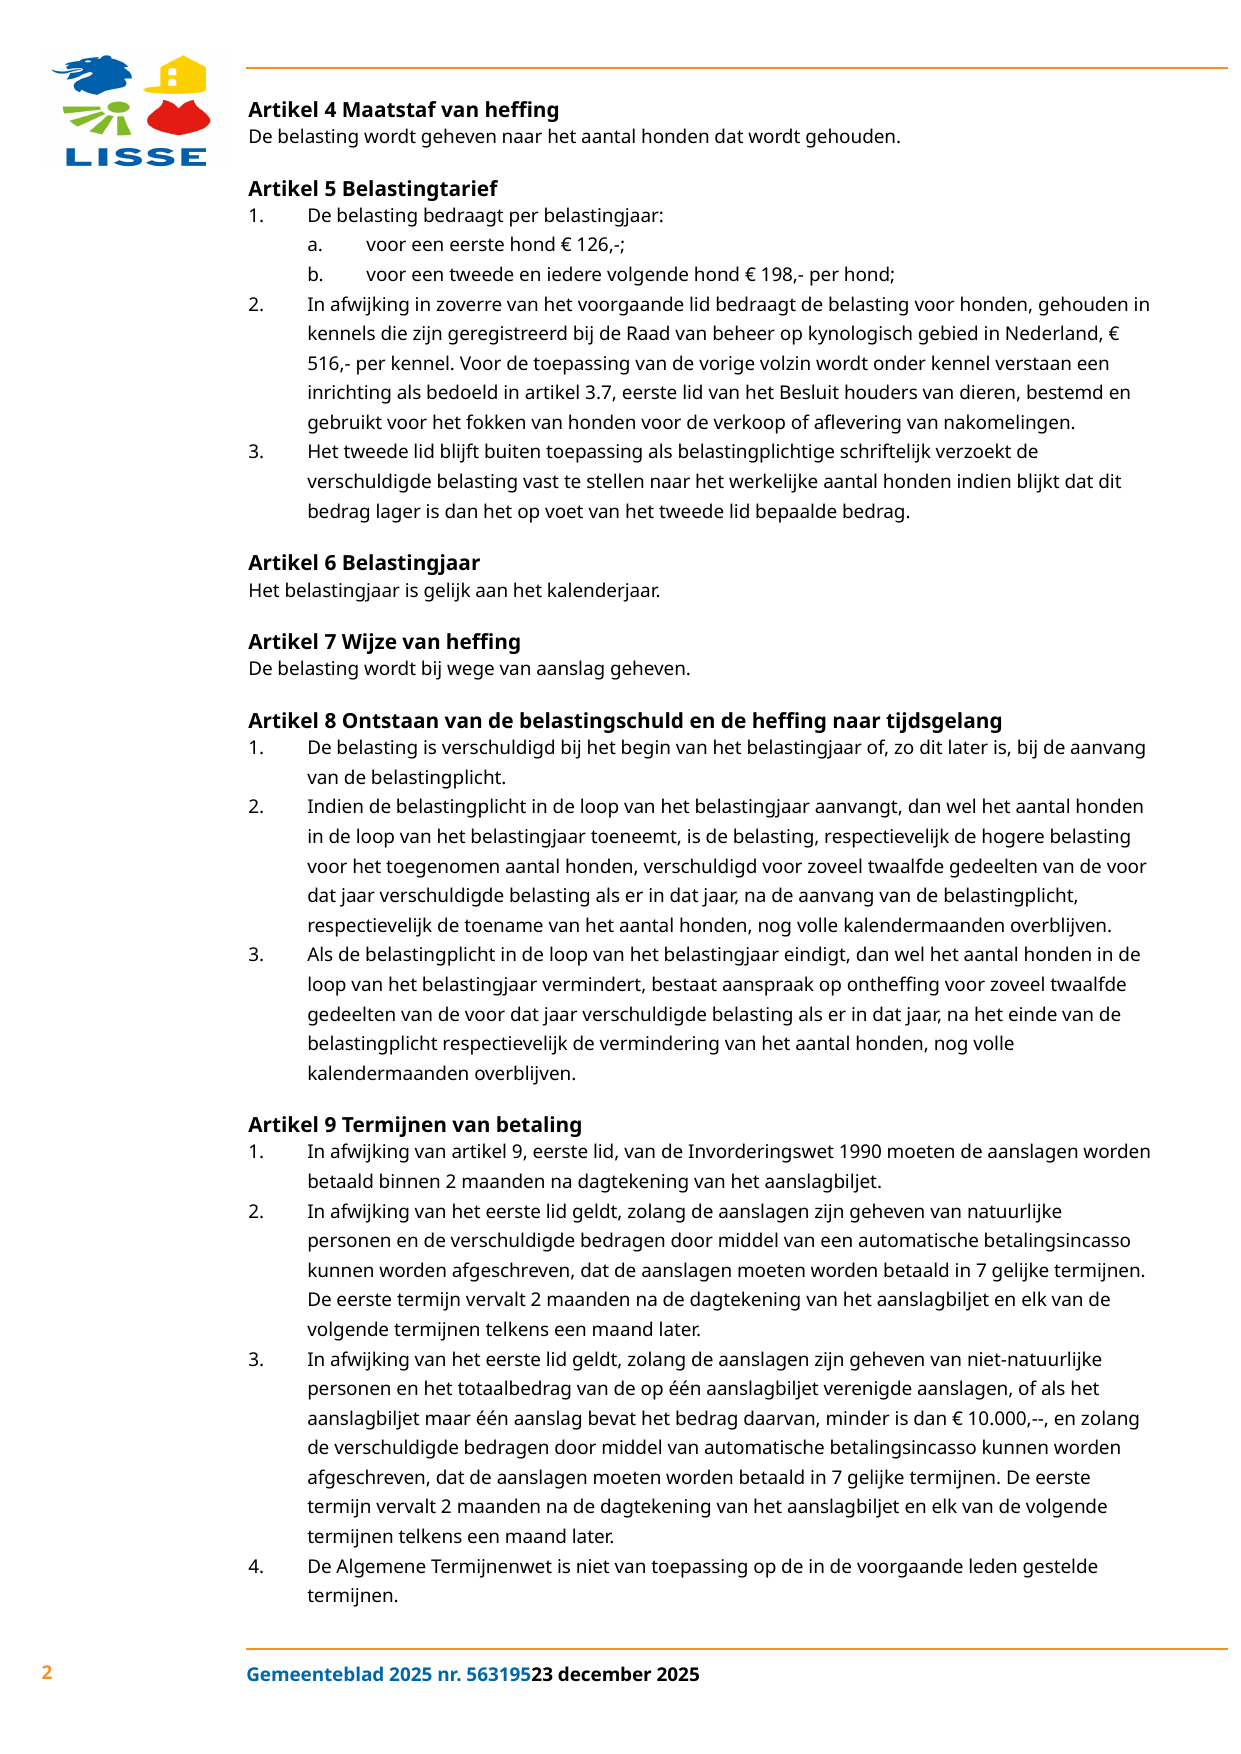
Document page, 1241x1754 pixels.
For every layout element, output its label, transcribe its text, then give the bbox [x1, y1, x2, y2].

text Artikel 9 Termijnen van betaling [248, 1110, 1152, 1139]
list De belasting bedraagt per belastingjaar: [248, 202, 1152, 228]
text De belasting wordt bij wege van aanslag geheven. [248, 656, 1152, 681]
text Artikel 4 Maatstaf van heffing [248, 95, 1152, 123]
list Als de belastingplicht in de loop van het belastingjaar eindigt, dan wel het aantal honden in de loop van het belastingjaar vermindert, bestaat aanspraak op ontheffing voor zoveel twaalfde gedeelten van de voor dat jaar verschuldigde belasting als er in dat jaar, na het einde van de belastingplicht respectievelijk de vermindering van het aantal honden, nog volle kalendermaanden overblijven. [248, 942, 1152, 1086]
list voor een tweede en iedere volgende hond € 198,- per hond; [307, 261, 1152, 287]
list In afwijking in zoverre van het voorgaande lid bedraagt de belasting voor honden, gehouden in kennels die zijn geregistreerd bij de Raad van beheer op kynologisch gebied in Nederland, € 516,- per kennel. Voor de toepassing van de vorige volzin wordt onder kennel verstaan een inrichting als bedoeld in artikel 3.7, eerste lid van het Besluit houders van dieren, bestemd en gebruikt voor het fokken van honden voor de verkoop of aflevering van nakomelingen. [248, 291, 1152, 435]
list In afwijking van het eerste lid geldt, zolang de aanslagen zijn geheven van niet-natuurlijke personen en het totaalbedrag van de op één aanslagbiljet verenigde aanslagen, of als het aanslagbiljet maar één aanslag bevat het bedrag daarvan, minder is dan € 10.000,--, en zolang de verschuldigde bedragen door middel van automatische betalingsincasso kunnen worden afgeschreven, dat de aanslagen moeten worden betaald in 7 gelijke termijnen. De eerste termijn vervalt 2 maanden na de dagtekening van het aanslagbiljet en elk van de volgende termijnen telkens een maand later. [248, 1346, 1152, 1549]
text Artikel 7 Wijze van heffing [248, 627, 1152, 656]
text Artikel 5 Belastingtarief [248, 174, 1152, 202]
text Artikel 8 Ontstaan van de belastingschuld en de heffing naar tijdsgelang [248, 706, 1152, 734]
list In afwijking van artikel 9, eerste lid, van de Invorderingswet 1990 moeten de aanslagen worden betaald binnen 2 maanden na dagtekening van het aanslagbiljet. [248, 1139, 1152, 1194]
list De Algemene Termijnenwet is niet van toepassing op de in de voorgaande leden gestelde termijnen. [248, 1553, 1152, 1608]
list Indien de belastingplicht in de loop van het belastingjaar aanvangt, dan wel het aantal honden in de loop van het belastingjaar toeneemt, is de belasting, respectievelijk de hogere belasting voor het toegenomen aantal honden, verschuldigd voor zoveel twaalfde gedeelten van de voor dat jaar verschuldigde belasting als er in dat jaar, na de aanvang van de belastingplicht, respectievelijk de toename van het aantal honden, nog volle kalendermaanden overblijven. [248, 794, 1152, 938]
list Het tweede lid blijft buiten toepassing als belastingplichtige schriftelijk verzoekt de verschuldigde belasting vast te stellen naar het werkelijke aantal honden indien blijkt dat dit bedrag lager is dan het op voet van het tweede lid bepaalde bedrag. [248, 439, 1152, 524]
picture [41, 47, 231, 172]
list voor een eerste hond € 126,-; [307, 232, 1152, 257]
text Artikel 6 Belastingjaar [248, 548, 1152, 577]
list De belasting is verschuldigd bij het begin van het belastingjaar of, zo dit later is, bij de aanvang van de belastingplicht. [248, 734, 1152, 790]
text De belasting wordt geheven naar het aantal honden dat wordt gehouden. [248, 123, 1152, 149]
text Het belastingjaar is gelijk aan het kalenderjaar. [248, 577, 1152, 602]
list In afwijking van het eerste lid geldt, zolang de aanslagen zijn geheven van natuurlijke personen en de verschuldigde bedragen door middel van een automatische betalingsincasso kunnen worden afgeschreven, dat de aanslagen moeten worden betaald in 7 gelijke termijnen. De eerste termijn vervalt 2 maanden na de dagtekening van het aanslagbiljet en elk van de volgende termijnen telkens een maand later. [248, 1198, 1152, 1342]
